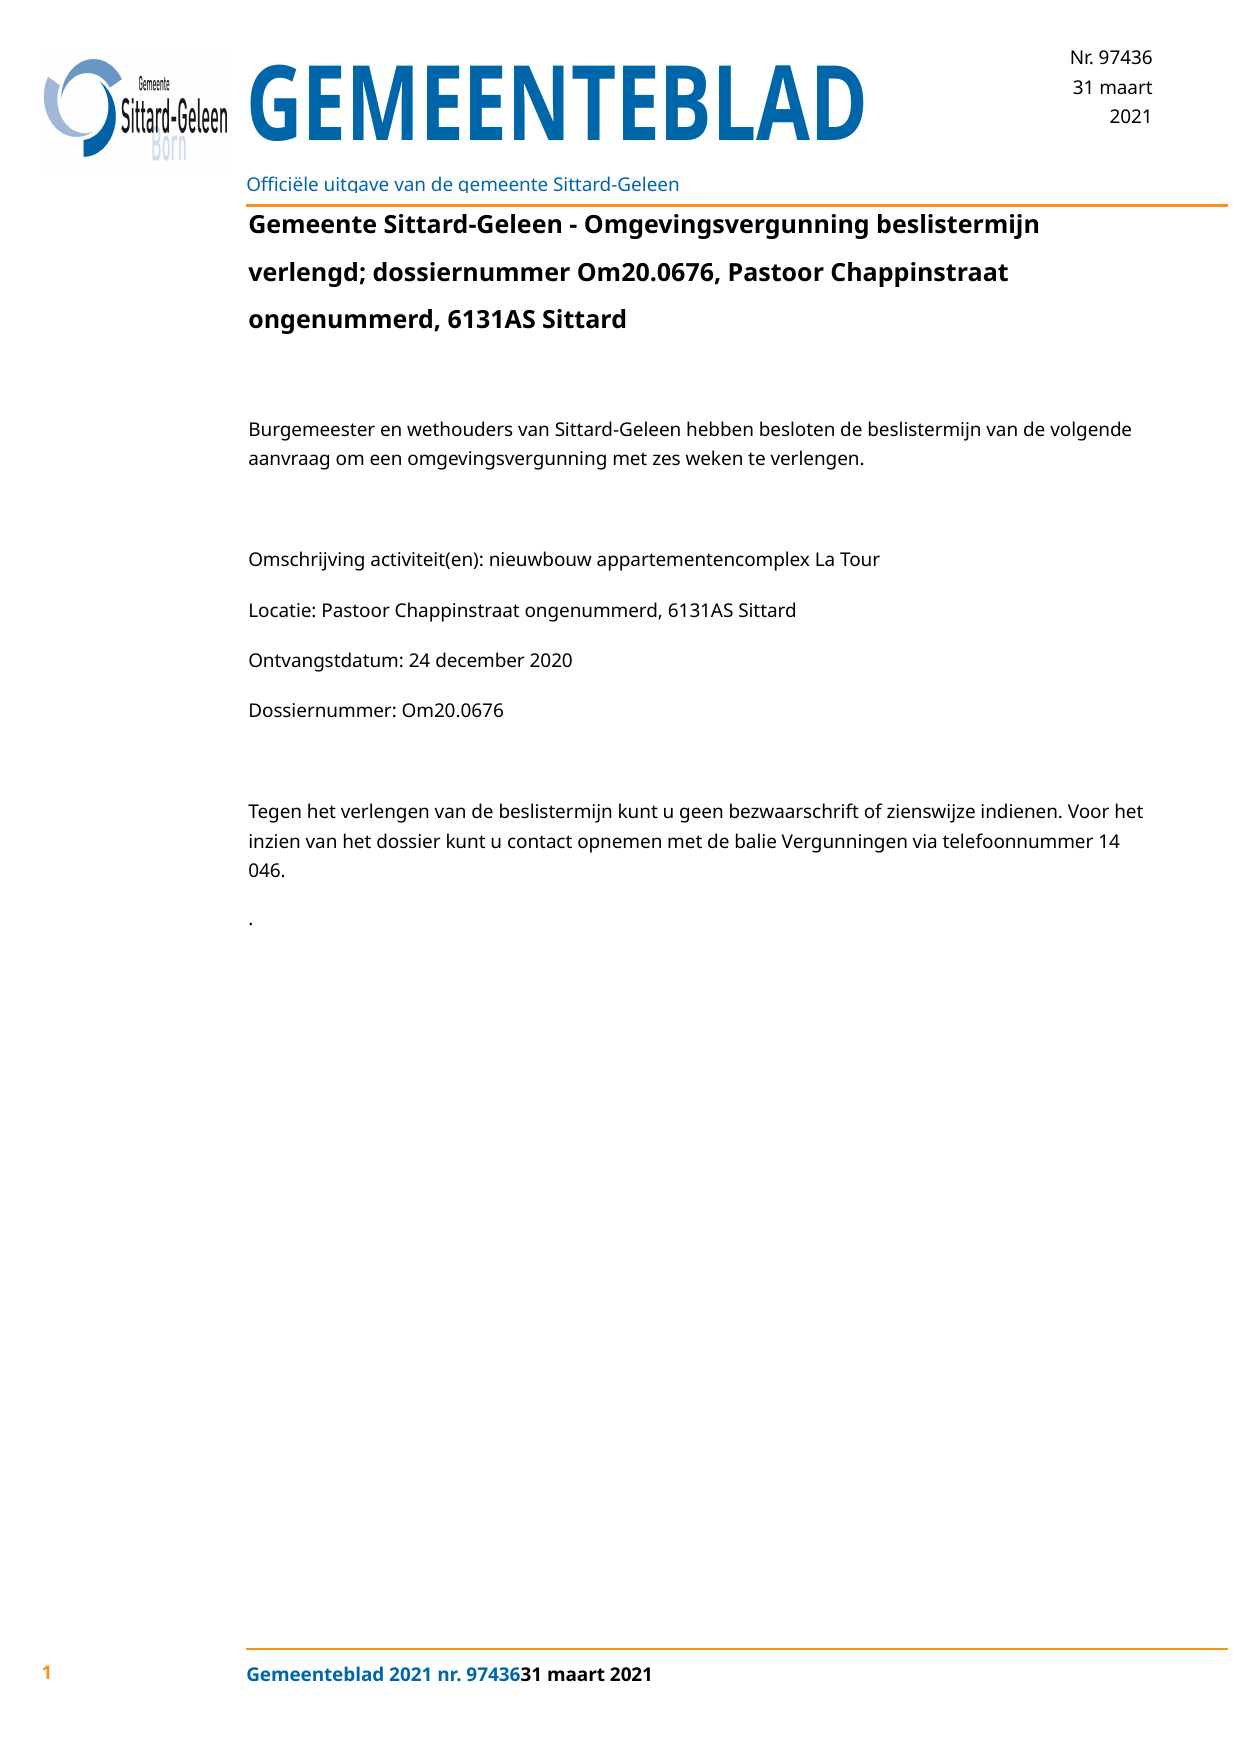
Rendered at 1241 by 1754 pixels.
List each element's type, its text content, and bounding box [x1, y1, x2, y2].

text Omschrijving activiteit(en): nieuwbouw appartementencomplex La Tour [248, 546, 1152, 572]
picture [41, 47, 231, 172]
text Tegen het verlengen van de beslistermijn kunt u geen bezwaarschrift of zienswijze indienen. Voor het inzien van het dossier kunt u contact opnemen met de balie Vergunningen via telefoonnummer 14 046. [248, 798, 1152, 883]
text . [248, 905, 1152, 931]
text Ontvangstdatum: 24 december 2020 [248, 647, 1152, 673]
text Burgemeester en wethouders van Sittard-Geleen hebben besloten de beslistermijn van de volgende aanvraag om een omgevingsvergunning met zes weken te verlengen. [248, 416, 1152, 471]
text Locatie: Pastoor Chappinstraat ongenummerd, 6131AS Sittard [248, 597, 1152, 622]
text Dossiernummer: Om20.0676 [248, 698, 1152, 723]
text Gemeente Sittard-Geleen - Omgevingsvergunning beslistermijn verlengd; dossiernummer Om20.0676, Pastoor Chappinstraat ongenummerd, 6131AS Sittard [248, 207, 1152, 336]
